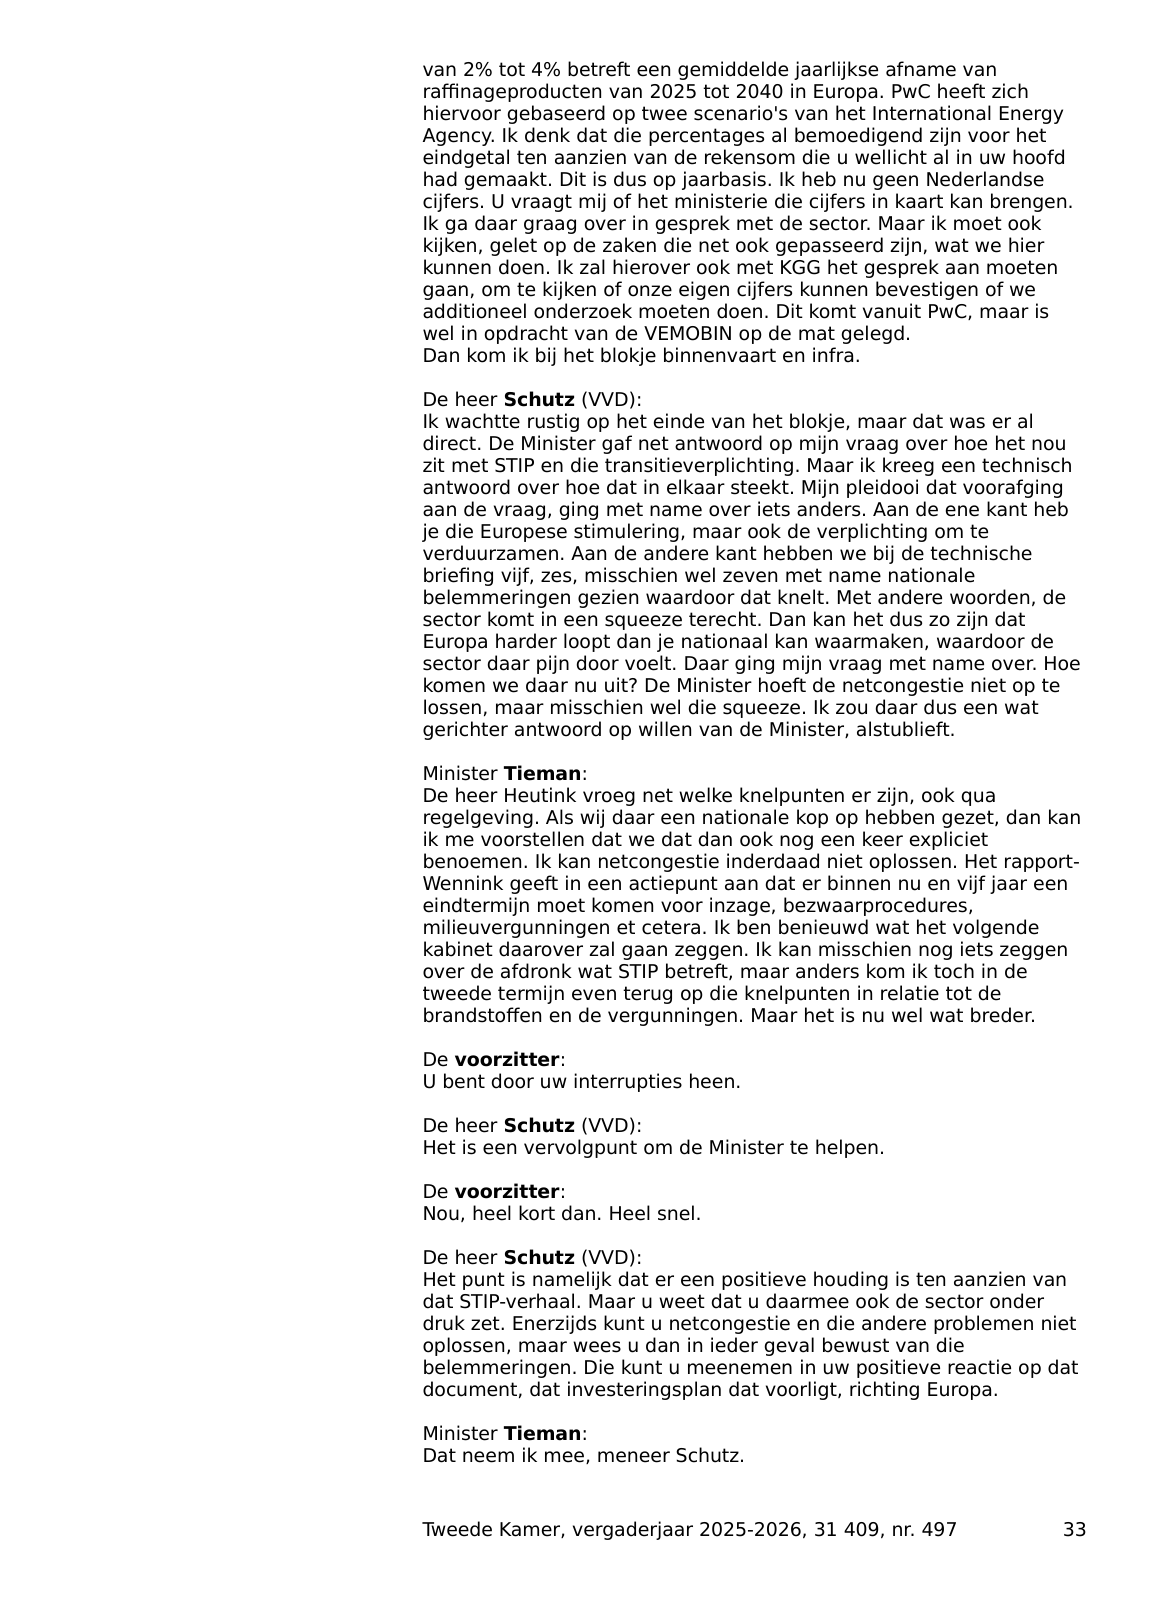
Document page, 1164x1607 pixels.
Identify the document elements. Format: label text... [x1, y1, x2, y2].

text De voorzitter: [422, 1049, 1087, 1071]
text Nou, heel kort dan. Heel snel. [422, 1203, 1087, 1225]
text Het is een vervolgpunt om de Minister te helpen. [422, 1137, 1087, 1159]
text Minister Tieman: [422, 763, 1087, 785]
text van 2% tot 4% betreft een gemiddelde jaarlijkse afname van raffinageproducten van 2025 tot 2040 in Europa. PwC heeft zich hiervoor gebaseerd op twee scenario's van het International Energy Agency. Ik denk dat die percentages al bemoedigend zijn voor het eindgetal ten aanzien van de rekensom die u wellicht al in uw hoofd had gemaakt. Dit is dus op jaarbasis. Ik heb nu geen Nederlandse cijfers. U vraagt mij of het ministerie die cijfers in kaart kan brengen. Ik ga daar graag over in gesprek met de sector. Maar ik moet ook kijken, gelet op de zaken die net ook gepasseerd zijn, wat we hier kunnen doen. Ik zal hierover ook met KGG het gesprek aan moeten gaan, om te kijken of onze eigen cijfers kunnen bevestigen of we additioneel onderzoek moeten doen. Dit komt vanuit PwC, maar is wel in opdracht van de VEMOBIN op de mat gelegd. [422, 59, 1087, 345]
text De voorzitter: [422, 1181, 1087, 1203]
text Het punt is namelijk dat er een positieve houding is ten aanzien van dat STIP-verhaal. Maar u weet dat u daarmee ook de sector onder druk zet. Enerzijds kunt u netcongestie en die andere problemen niet oplossen, maar wees u dan in ieder geval bewust van die belemmeringen. Die kunt u meenemen in uw positieve reactie op dat document, dat investeringsplan dat voorligt, richting Europa. [422, 1269, 1087, 1401]
text De heer Schutz (VVD): [422, 389, 1087, 411]
text Dan kom ik bij het blokje binnenvaart en infra. [422, 345, 1087, 367]
text U bent door uw interrupties heen. [422, 1071, 1087, 1093]
text De heer Schutz (VVD): [422, 1247, 1087, 1269]
text De heer Heutink vroeg net welke knelpunten er zijn, ook qua regelgeving. Als wij daar een nationale kop op hebben gezet, dan kan ik me voorstellen dat we dat dan ook nog een keer expliciet benoemen. Ik kan netcongestie inderdaad niet oplossen. Het rapport-Wennink geeft in een actiepunt aan dat er binnen nu en vijf jaar een eindtermijn moet komen voor inzage, bezwaarprocedures, milieuvergunningen et cetera. Ik ben benieuwd wat het volgende kabinet daarover zal gaan zeggen. Ik kan misschien nog iets zeggen over de afdronk wat STIP betreft, maar anders kom ik toch in de tweede termijn even terug op die knelpunten in relatie tot de brandstoffen en de vergunningen. Maar het is nu wel wat breder. [422, 785, 1087, 1027]
text Ik wachtte rustig op het einde van het blokje, maar dat was er al direct. De Minister gaf net antwoord op mijn vraag over hoe het nou zit met STIP en die transitieverplichting. Maar ik kreeg een technisch antwoord over hoe dat in elkaar steekt. Mijn pleidooi dat voorafging aan de vraag, ging met name over iets anders. Aan de ene kant heb je die Europese stimulering, maar ook de verplichting om te verduurzamen. Aan de andere kant hebben we bij de technische briefing vijf, zes, misschien wel zeven met name nationale belemmeringen gezien waardoor dat knelt. Met andere woorden, de sector komt in een squeeze terecht. Dan kan het dus zo zijn dat Europa harder loopt dan je nationaal kan waarmaken, waardoor de sector daar pijn door voelt. Daar ging mijn vraag met name over. Hoe komen we daar nu uit? De Minister hoeft de netcongestie niet op te lossen, maar misschien wel die squeeze. Ik zou daar dus een wat gerichter antwoord op willen van de Minister, alstublieft. [422, 411, 1087, 741]
text Dat neem ik mee, meneer Schutz. [422, 1445, 1087, 1467]
text De heer Schutz (VVD): [422, 1115, 1087, 1137]
text Minister Tieman: [422, 1423, 1087, 1445]
